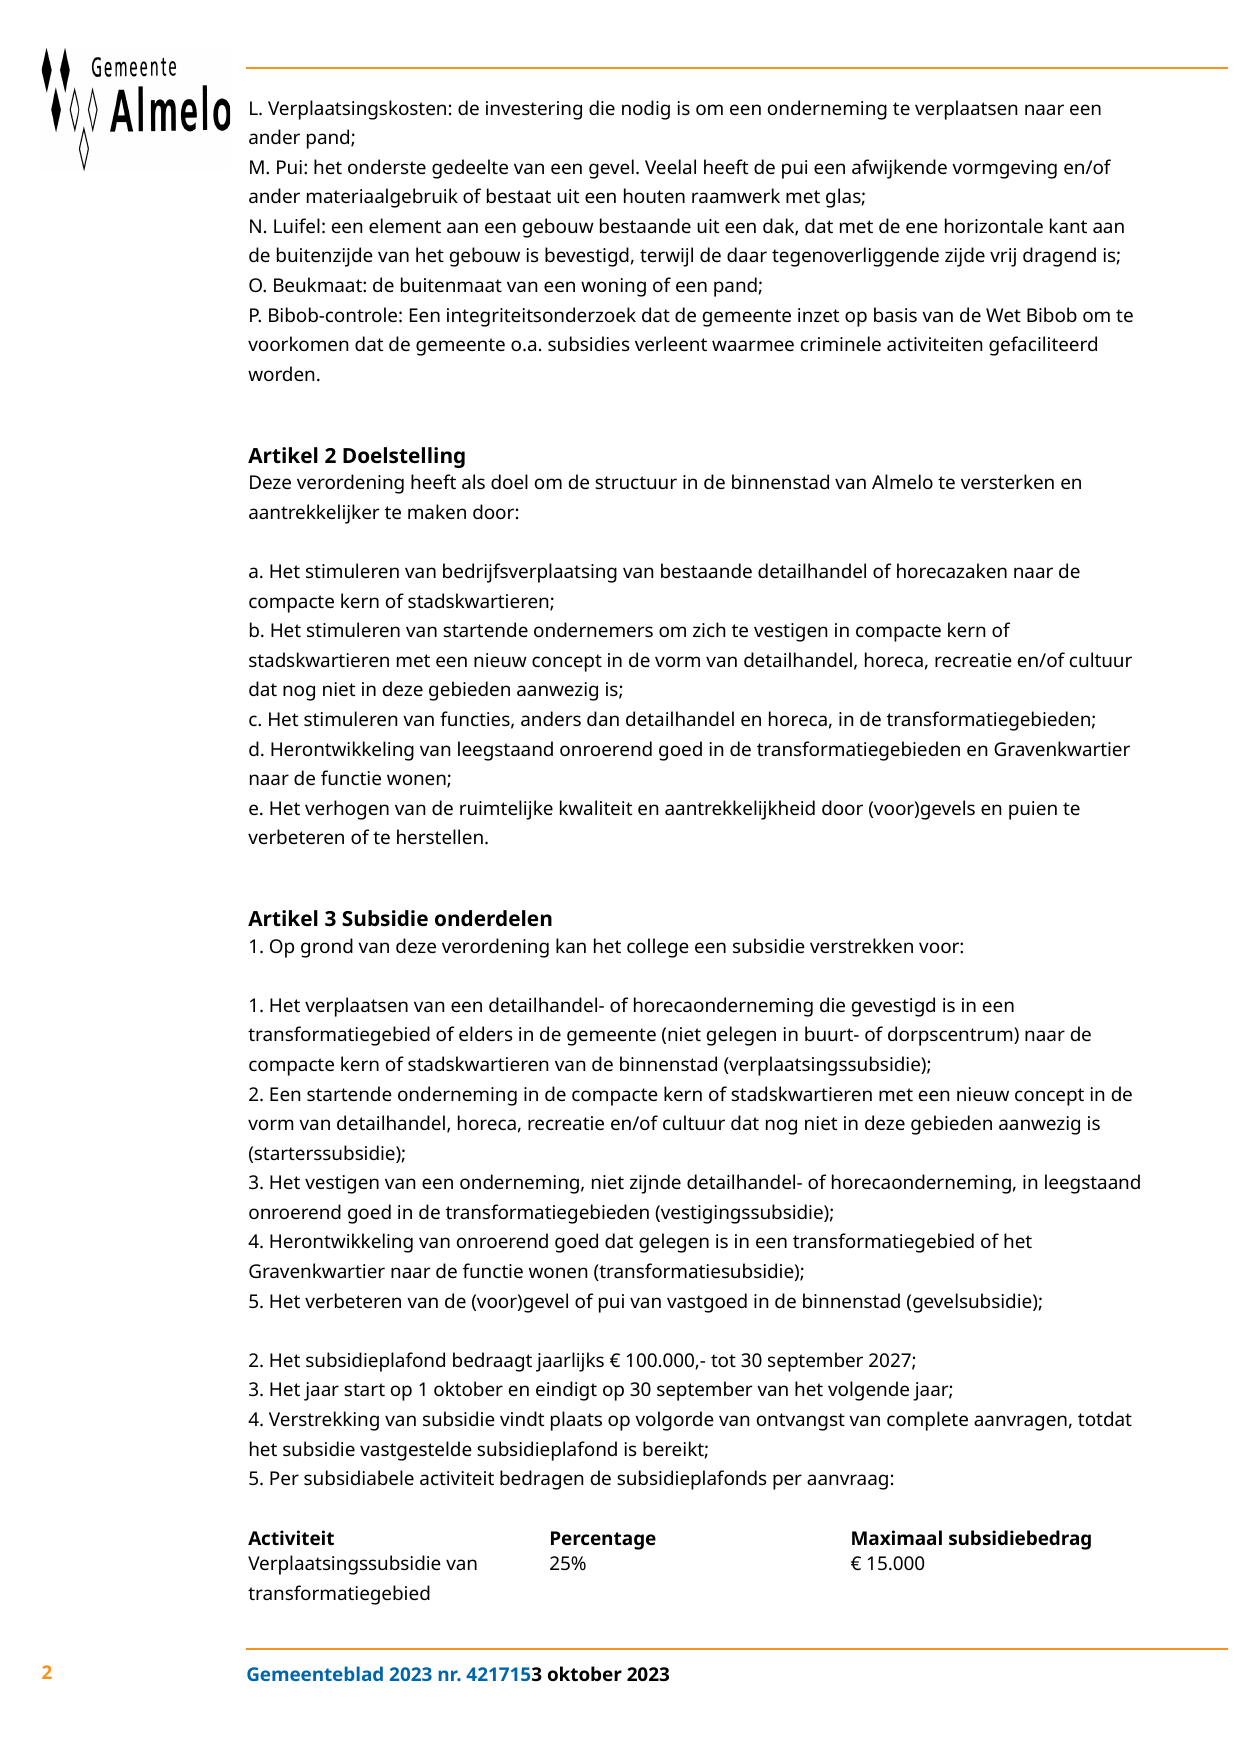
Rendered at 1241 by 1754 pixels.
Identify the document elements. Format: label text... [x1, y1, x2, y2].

table_header Activiteit [248, 1525, 549, 1550]
text 1. Het verplaatsen van een detailhandel- of horecaonderneming die gevestigd is in een transformatiegebied of elders in de gemeente (niet gelegen in buurt- of dorpscentrum) naar de compacte kern of stadskwartieren van de binnenstad (verplaatsingssubsidie); [248, 992, 1152, 1077]
text 5. Het verbeteren van de (voor)gevel of pui van vastgoed in de binnenstad (gevelsubsidie); [248, 1288, 1152, 1314]
text Artikel 3 Subsidie onderdelen [248, 904, 1152, 933]
table_cell 25% [549, 1550, 850, 1606]
text 3. Het vestigen van een onderneming, niet zijnde detailhandel- of horecaonderneming, in leegstaand onroerend goed in de transformatiegebieden (vestigingssubsidie); [248, 1169, 1152, 1225]
table_cell € 15.000 [850, 1550, 1152, 1606]
text Artikel 2 Doelstelling [248, 441, 1152, 469]
picture [41, 47, 231, 172]
text 4. Verstrekking van subsidie vindt plaats op volgorde van ontvangst van complete aanvragen, totdat het subsidie vastgestelde subsidieplafond is bereikt; [248, 1406, 1152, 1462]
text 2. Een startende onderneming in de compacte kern of stadskwartieren met een nieuw concept in de vorm van detailhandel, horeca, recreatie en/of cultuur dat nog niet in deze gebieden aanwezig is (starterssubsidie); [248, 1081, 1152, 1166]
text N. Luifel: een element aan een gebouw bestaande uit een dak, dat met de ene horizontale kant aan de buitenzijde van het gebouw is bevestigd, terwijl de daar tegenoverliggende zijde vrij dragend is; [248, 213, 1152, 268]
text e. Het verhogen van de ruimtelijke kwaliteit en aantrekkelijkheid door (voor)gevels en puien te verbeteren of te herstellen. [248, 795, 1152, 850]
text a. Het stimuleren van bedrijfsverplaatsing van bestaande detailhandel of horecazaken naar de compacte kern of stadskwartieren; [248, 558, 1152, 613]
text O. Beukmaat: de buitenmaat van een woning of een pand; [248, 272, 1152, 298]
text 2. Het subsidieplafond bedraagt jaarlijks € 100.000,- tot 30 september 2027; [248, 1347, 1152, 1373]
text 1. Op grond van deze verordening kan het college een subsidie verstrekken voor: [248, 933, 1152, 959]
text M. Pui: het onderste gedeelte van een gevel. Veelal heeft de pui een afwijkende vormgeving en/of ander materiaalgebruik of bestaat uit een houten raamwerk met glas; [248, 154, 1152, 209]
text c. Het stimuleren van functies, anders dan detailhandel en horeca, in de transformatiegebieden; [248, 706, 1152, 732]
text Deze verordening heeft als doel om de structuur in de binnenstad van Almelo te versterken en aantrekkelijker te maken door: [248, 469, 1152, 525]
table_header Maximaal subsidiebedrag [850, 1525, 1152, 1550]
text 4. Herontwikkeling van onroerend goed dat gelegen is in een transformatiegebied of het Gravenkwartier naar de functie wonen (transformatiesubsidie); [248, 1229, 1152, 1284]
text d. Herontwikkeling van leegstaand onroerend goed in de transformatiegebieden en Gravenkwartier naar de functie wonen; [248, 736, 1152, 791]
table_header Percentage [549, 1525, 850, 1550]
text b. Het stimuleren van startende ondernemers om zich te vestigen in compacte kern of stadskwartieren met een nieuw concept in de vorm van detailhandel, horeca, recreatie en/of cultuur dat nog niet in deze gebieden aanwezig is; [248, 617, 1152, 702]
table_cell Verplaatsingssubsidie van transformatiegebied [248, 1550, 549, 1606]
text L. Verplaatsingskosten: de investering die nodig is om een onderneming te verplaatsen naar een ander pand; [248, 95, 1152, 150]
text P. Bibob-controle: Een integriteitsonderzoek dat de gemeente inzet op basis van de Wet Bibob om te voorkomen dat de gemeente o.a. subsidies verleent waarmee criminele activiteiten gefaciliteerd worden. [248, 302, 1152, 387]
text 3. Het jaar start op 1 oktober en eindigt op 30 september van het volgende jaar; [248, 1377, 1152, 1402]
text 5. Per subsidiabele activiteit bedragen de subsidieplafonds per aanvraag: [248, 1465, 1152, 1491]
